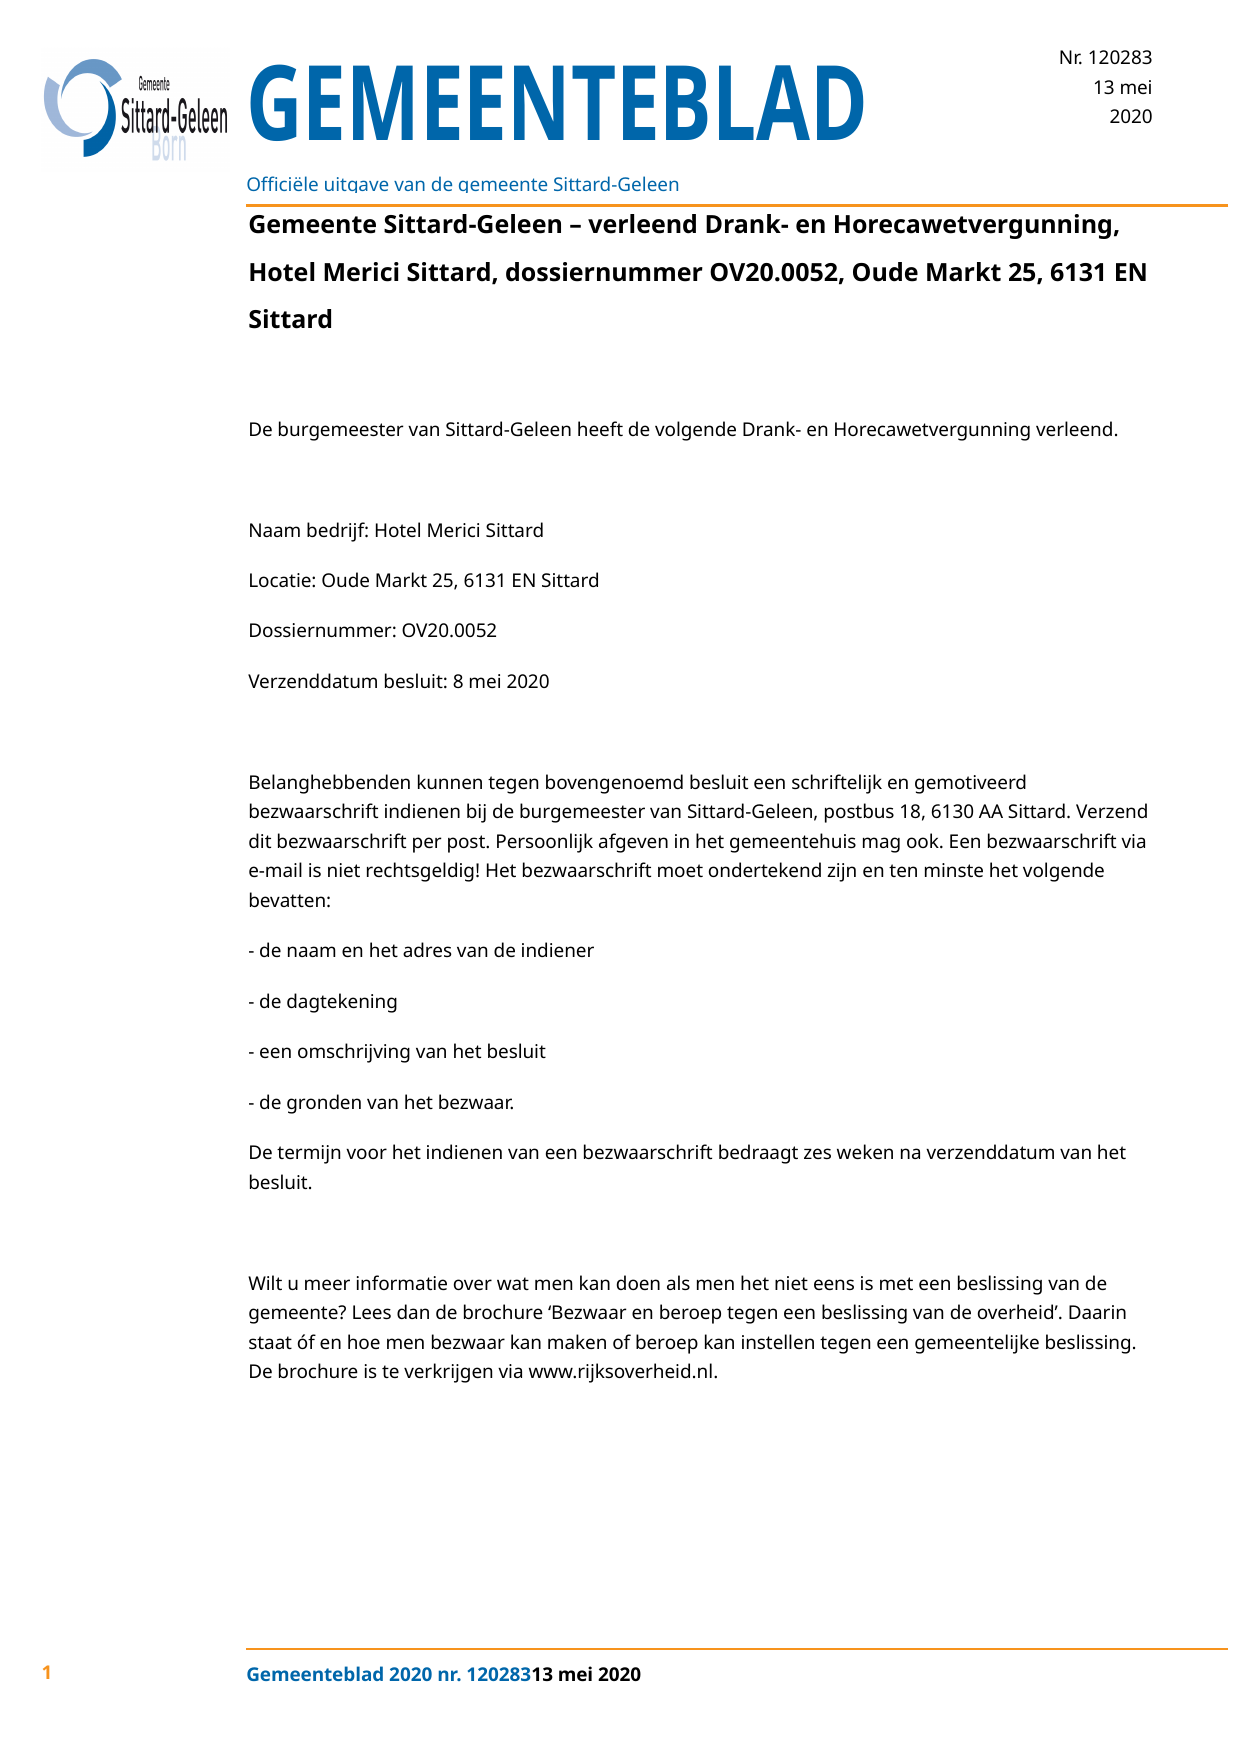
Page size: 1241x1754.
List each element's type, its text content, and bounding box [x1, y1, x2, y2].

picture [41, 47, 231, 172]
text Locatie: Oude Markt 25, 6131 EN Sittard [248, 567, 1152, 593]
text Gemeente Sittard-Geleen – verleend Drank- en Horecawetvergunning, Hotel Merici Sittard, dossiernummer OV20.0052, Oude Markt 25, 6131 EN Sittard [248, 207, 1152, 336]
text - de naam en het adres van de indiener [248, 938, 1152, 963]
text Wilt u meer informatie over wat men kan doen als men het niet eens is met een beslissing van de gemeente? Lees dan de brochure ‘Bezwaar en beroep tegen een beslissing van de overheid’. Daarin staat óf en hoe men bezwaar kan maken of beroep kan instellen tegen een gemeentelijke beslissing. De brochure is te verkrijgen via www.rijksoverheid.nl. [248, 1270, 1152, 1384]
text De burgemeester van Sittard-Geleen heeft de volgende Drank- en Horecawetvergunning verleend. [248, 416, 1152, 442]
text - de dagtekening [248, 988, 1152, 1014]
text De termijn voor het indienen van een bezwaarschrift bedraagt zes weken na verzenddatum van het besluit. [248, 1139, 1152, 1194]
text Belanghebbenden kunnen tegen bovengenoemd besluit een schriftelijk en gemotiveerd bezwaarschrift indienen bij de burgemeester van Sittard-Geleen, postbus 18, 6130 AA Sittard. Verzend dit bezwaarschrift per post. Persoonlijk afgeven in het gemeentehuis mag ook. Een bezwaarschrift via e-mail is niet rechtsgeldig! Het bezwaarschrift moet ondertekend zijn en ten minste het volgende bevatten: [248, 769, 1152, 913]
text - een omschrijving van het besluit [248, 1038, 1152, 1064]
text Verzenddatum besluit: 8 mei 2020 [248, 668, 1152, 694]
text Naam bedrijf: Hotel Merici Sittard [248, 517, 1152, 542]
text Dossiernummer: OV20.0052 [248, 618, 1152, 643]
text - de gronden van het bezwaar. [248, 1089, 1152, 1114]
